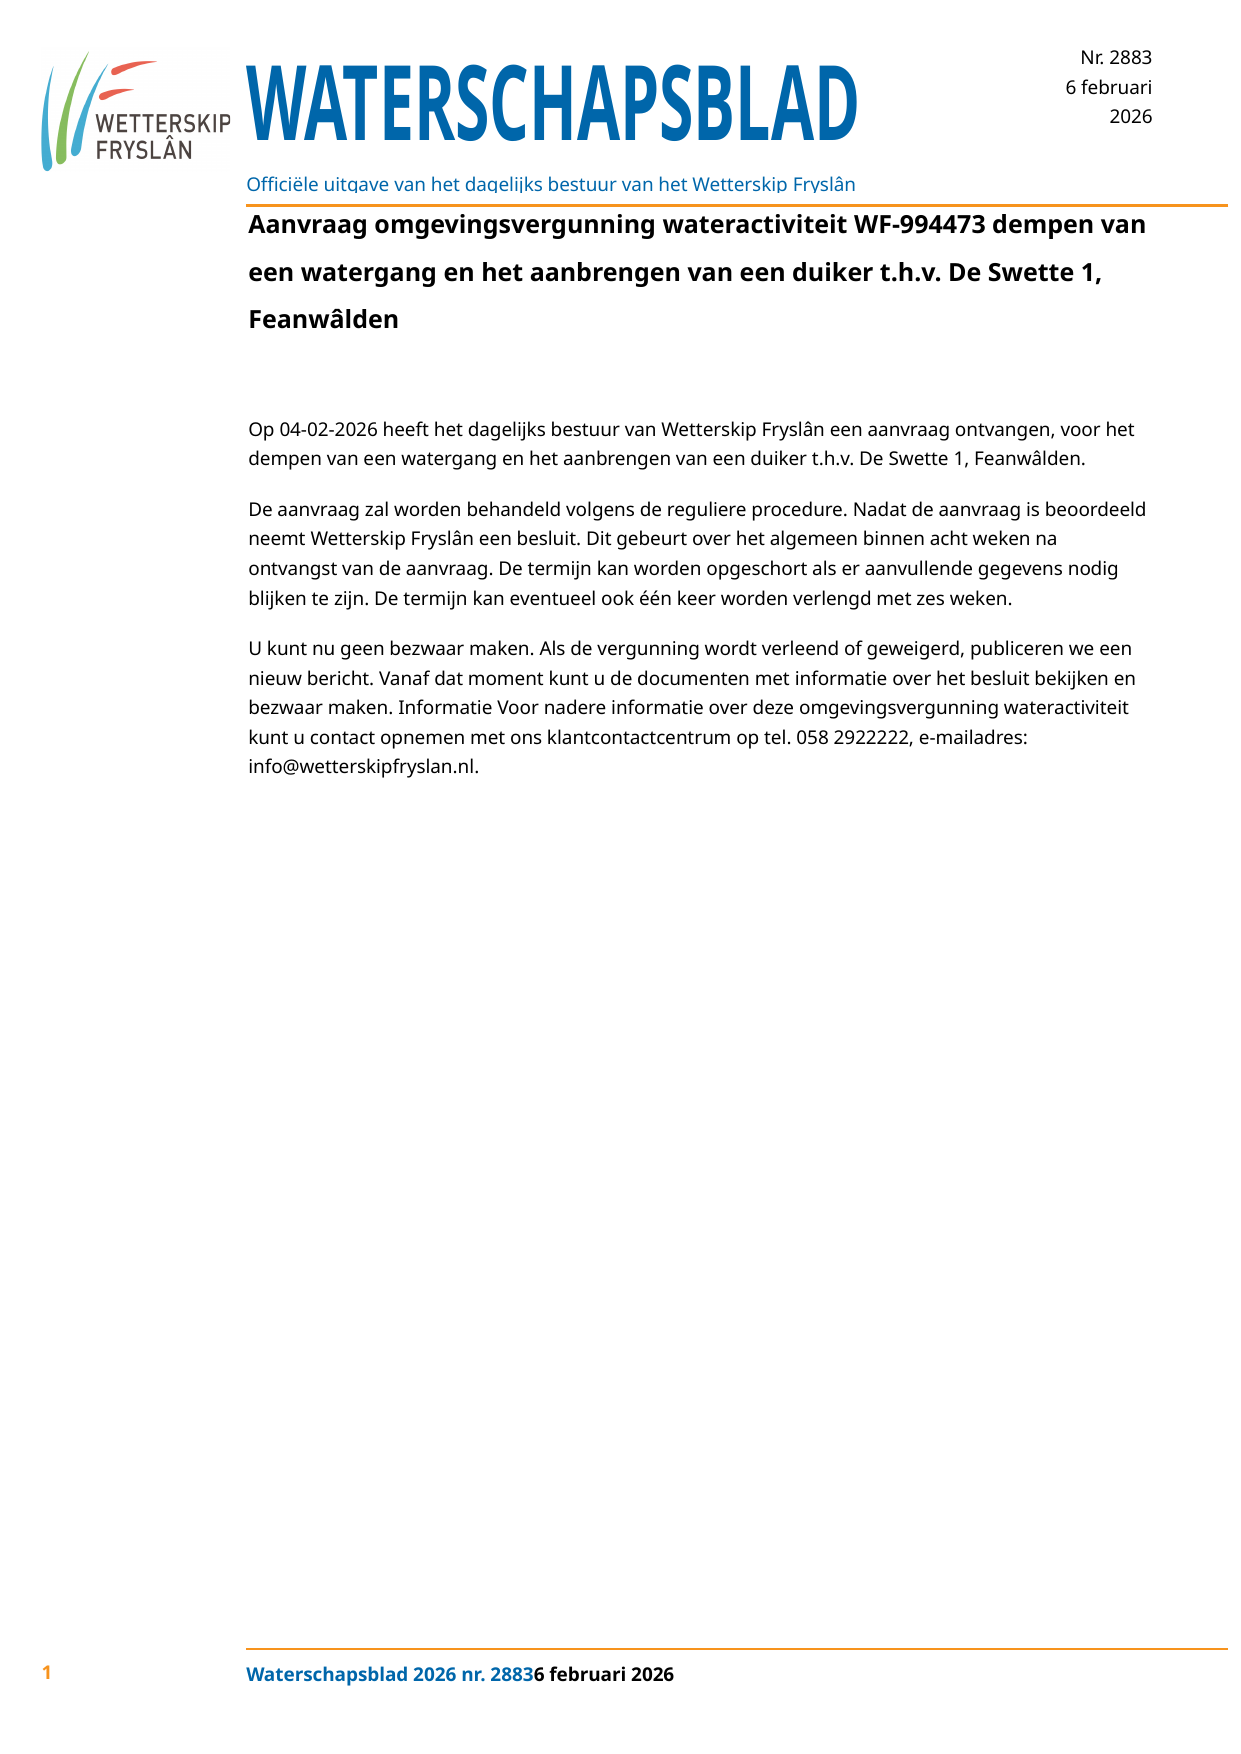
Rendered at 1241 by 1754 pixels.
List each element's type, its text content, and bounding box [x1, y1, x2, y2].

picture [41, 47, 231, 172]
text Op 04-02-2026 heeft het dagelijks bestuur van Wetterskip Fryslân een aanvraag ontvangen, voor het dempen van een watergang en het aanbrengen van een duiker t.h.v. De Swette 1, Feanwâlden. [248, 416, 1152, 471]
text U kunt nu geen bezwaar maken. Als de vergunning wordt verleend of geweigerd, publiceren we een nieuw bericht. Vanaf dat moment kunt u de documenten met informatie over het besluit bekijken en bezwaar maken. Informatie Voor nadere informatie over deze omgevingsvergunning wateractiviteit kunt u contact opnemen met ons klantcontactcentrum op tel. 058 2922222, e-mailadres: info@wetterskipfryslan.nl. [248, 635, 1152, 779]
text Aanvraag omgevingsvergunning wateractiviteit WF-994473 dempen van een watergang en het aanbrengen van een duiker t.h.v. De Swette 1, Feanwâlden [248, 207, 1152, 336]
text De aanvraag zal worden behandeld volgens de reguliere procedure. Nadat de aanvraag is beoordeeld neemt Wetterskip Fryslân een besluit. Dit gebeurt over het algemeen binnen acht weken na ontvangst van de aanvraag. De termijn kan worden opgeschort als er aanvullende gegevens nodig blijken te zijn. De termijn kan eventueel ook één keer worden verlengd met zes weken. [248, 496, 1152, 610]
